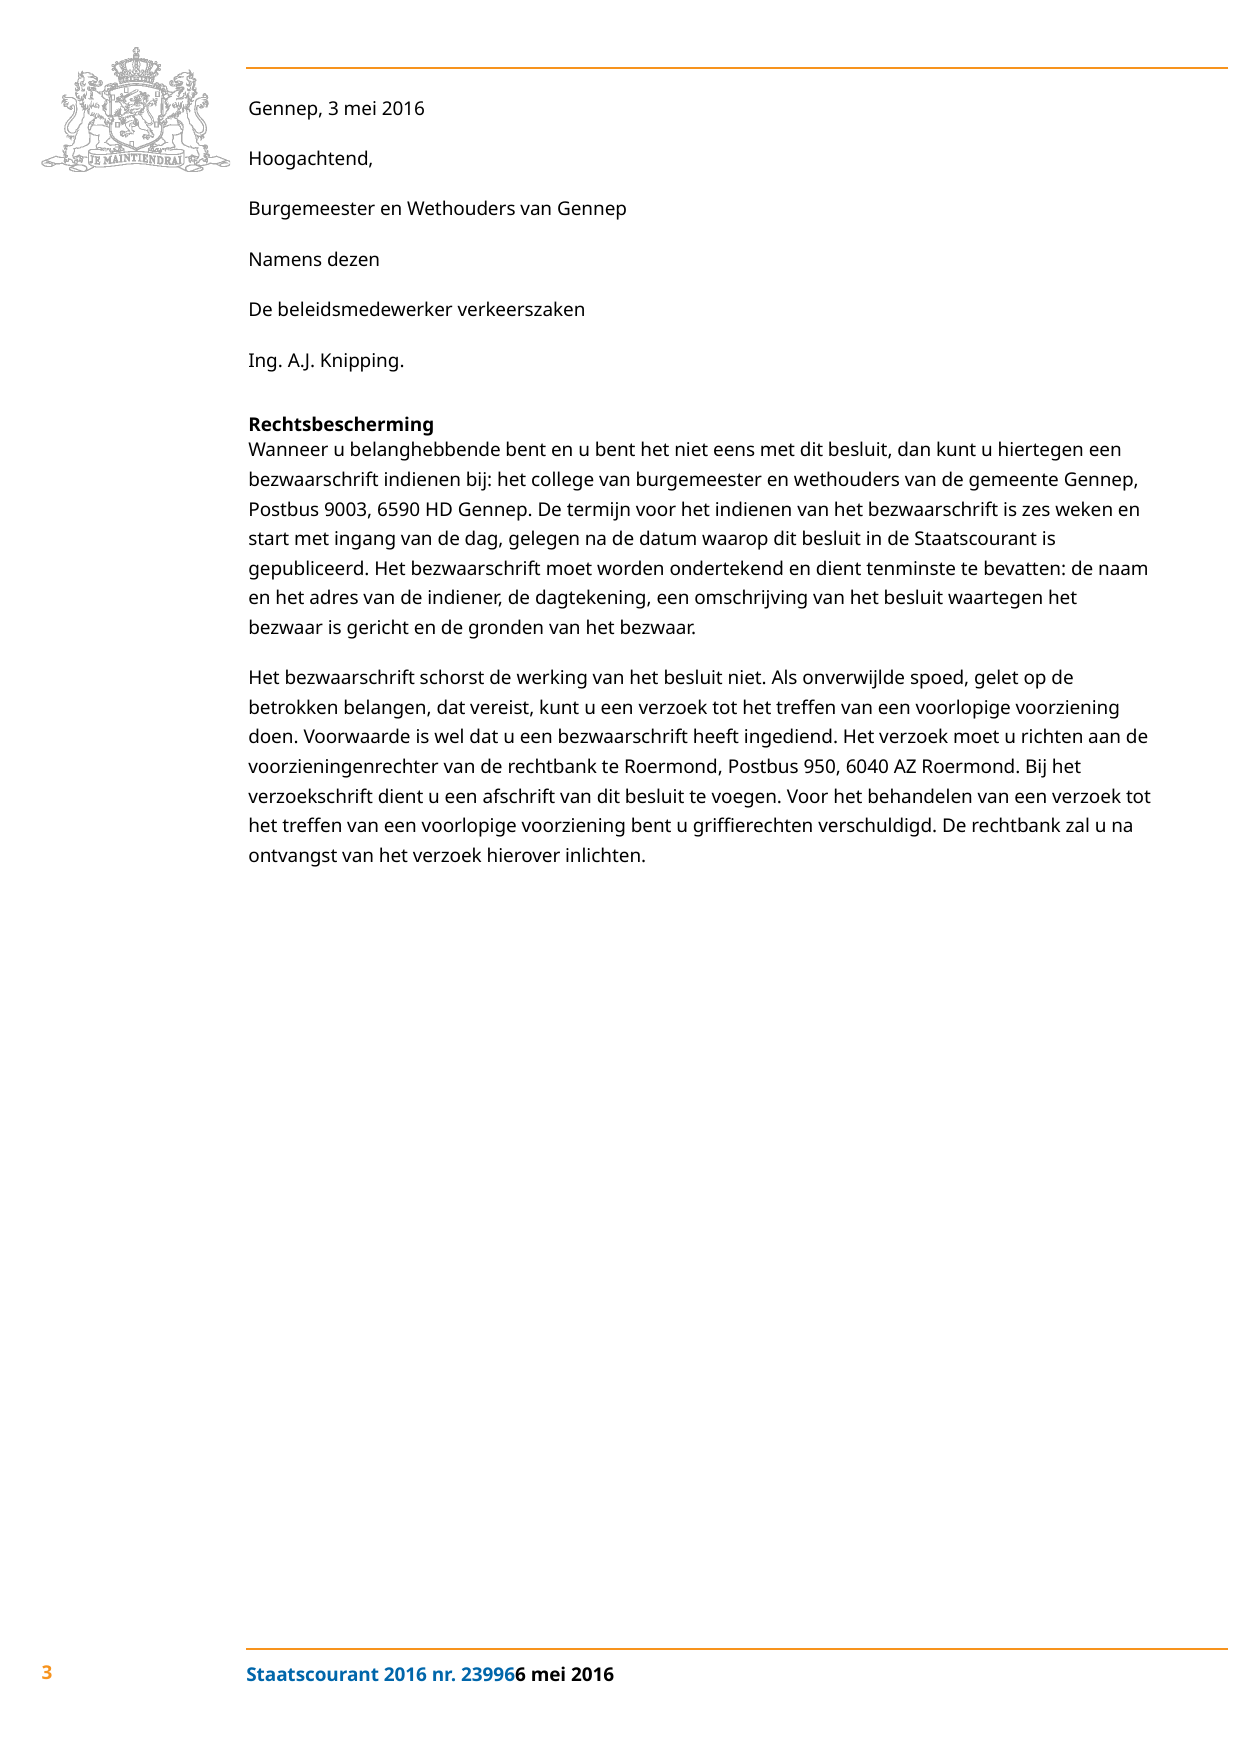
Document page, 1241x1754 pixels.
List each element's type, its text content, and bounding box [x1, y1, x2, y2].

text Hoogachtend, [248, 145, 1152, 171]
picture [41, 47, 231, 172]
text Rechtsbescherming [248, 411, 1152, 437]
text Burgemeester en Wethouders van Gennep [248, 196, 1152, 221]
text Ing. A.J. Knipping. [248, 347, 1152, 373]
text Gennep, 3 mei 2016 [248, 95, 1152, 121]
text Wanneer u belanghebbende bent en u bent het niet eens met dit besluit, dan kunt u hiertegen een bezwaarschrift indienen bij: het college van burgemeester en wethouders van de gemeente Gennep, Postbus 9003, 6590 HD Gennep. De termijn voor het indienen van het bezwaarschrift is zes weken en start met ingang van de dag, gelegen na de datum waarop dit besluit in de Staatscourant is gepubliceerd. Het bezwaarschrift moet worden ondertekend en dient tenminste te bevatten: de naam en het adres van de indiener, de dagtekening, een omschrijving van het besluit waartegen het bezwaar is gericht en de gronden van het bezwaar. [248, 437, 1152, 640]
text Het bezwaarschrift schorst de werking van het besluit niet. Als onverwijlde spoed, gelet op de betrokken belangen, dat vereist, kunt u een verzoek tot het treffen van een voorlopige voorziening doen. Voorwaarde is wel dat u een bezwaarschrift heeft ingediend. Het verzoek moet u richten aan de voorzieningenrechter van de rechtbank te Roermond, Postbus 950, 6040 AZ Roermond. Bij het verzoekschrift dient u een afschrift van dit besluit te voegen. Voor het behandelen van een verzoek tot het treffen van een voorlopige voorziening bent u griffierechten verschuldigd. De rechtbank zal u na ontvangst van het verzoek hierover inlichten. [248, 664, 1152, 868]
text De beleidsmedewerker verkeerszaken [248, 296, 1152, 322]
text Namens dezen [248, 246, 1152, 272]
